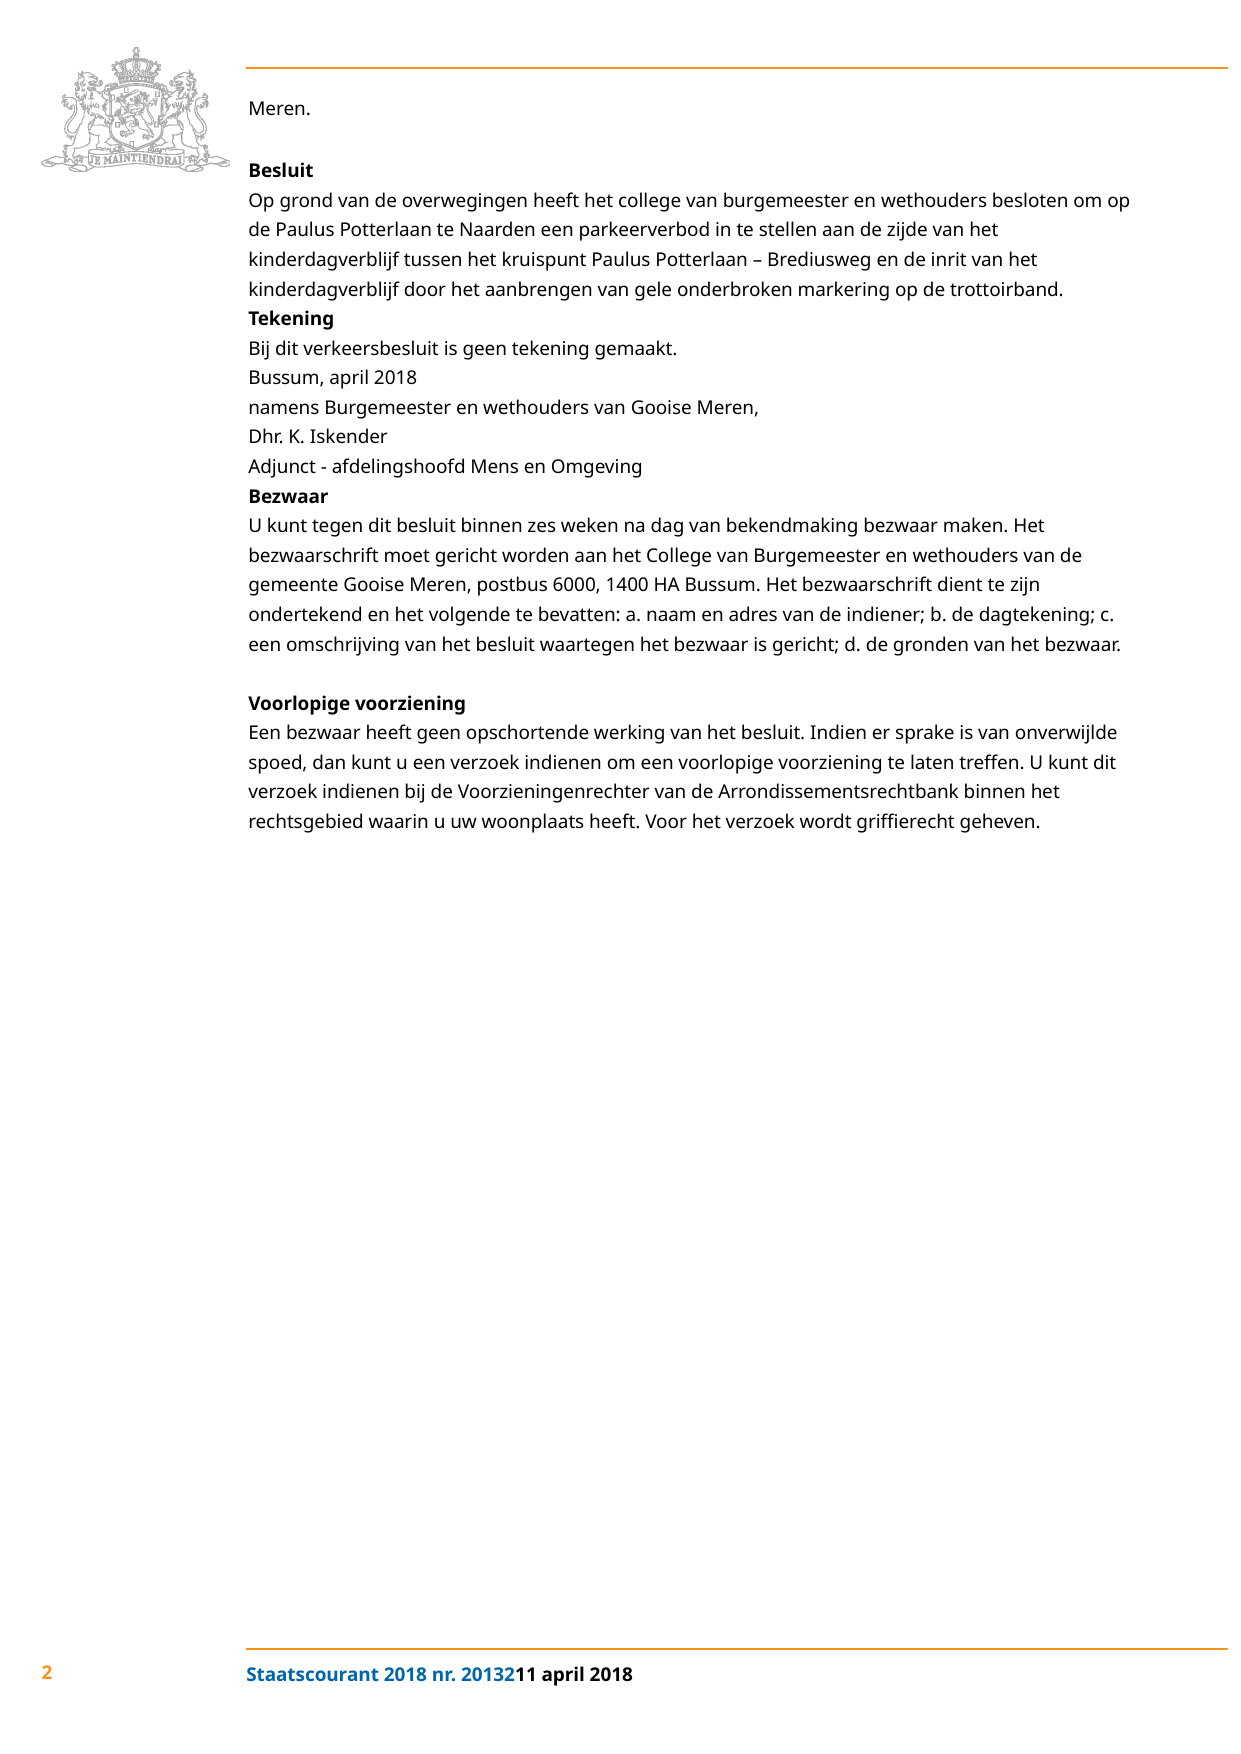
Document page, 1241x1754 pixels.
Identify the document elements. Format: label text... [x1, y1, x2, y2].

text Op grond van de overwegingen heeft het college van burgemeester en wethouders besloten om op de Paulus Potterlaan te Naarden een parkeerverbod in te stellen aan de zijde van het kinderdagverblijf tussen het kruispunt Paulus Potterlaan – Brediusweg en de inrit van het kinderdagverblijf door het aanbrengen van gele onderbroken markering op de trottoirband. [248, 187, 1152, 302]
text Bij dit verkeersbesluit is geen tekening gemaakt. [248, 335, 1152, 361]
text Bezwaar [248, 483, 1152, 509]
text Een bezwaar heeft geen opschortende werking van het besluit. Indien er sprake is van onverwijlde spoed, dan kunt u een verzoek indienen om een voorlopige voorziening te laten treffen. U kunt dit verzoek indienen bij de Voorzieningenrechter van de Arrondissementsrechtbank binnen het rechtsgebied waarin u uw woonplaats heeft. Voor het verzoek wordt griffierecht geheven. [248, 719, 1152, 834]
text Adjunct - afdelingshoofd Mens en Omgeving [248, 453, 1152, 479]
text Besluit [248, 157, 1152, 183]
text Meren. [248, 95, 1152, 121]
text Tekening [248, 305, 1152, 331]
text Dhr. K. Iskender [248, 424, 1152, 449]
text namens Burgemeester en wethouders van Gooise Meren, [248, 394, 1152, 420]
text Bussum, april 2018 [248, 364, 1152, 390]
text Voorlopige voorziening [248, 690, 1152, 716]
picture [41, 47, 231, 172]
text U kunt tegen dit besluit binnen zes weken na dag van bekendmaking bezwaar maken. Het bezwaarschrift moet gericht worden aan het College van Burgemeester en wethouders van de gemeente Gooise Meren, postbus 6000, 1400 HA Bussum. Het bezwaarschrift dient te zijn ondertekend en het volgende te bevatten: a. naam en adres van de indiener; b. de dagtekening; c. een omschrijving van het besluit waartegen het bezwaar is gericht; d. de gronden van het bezwaar. [248, 512, 1152, 657]
